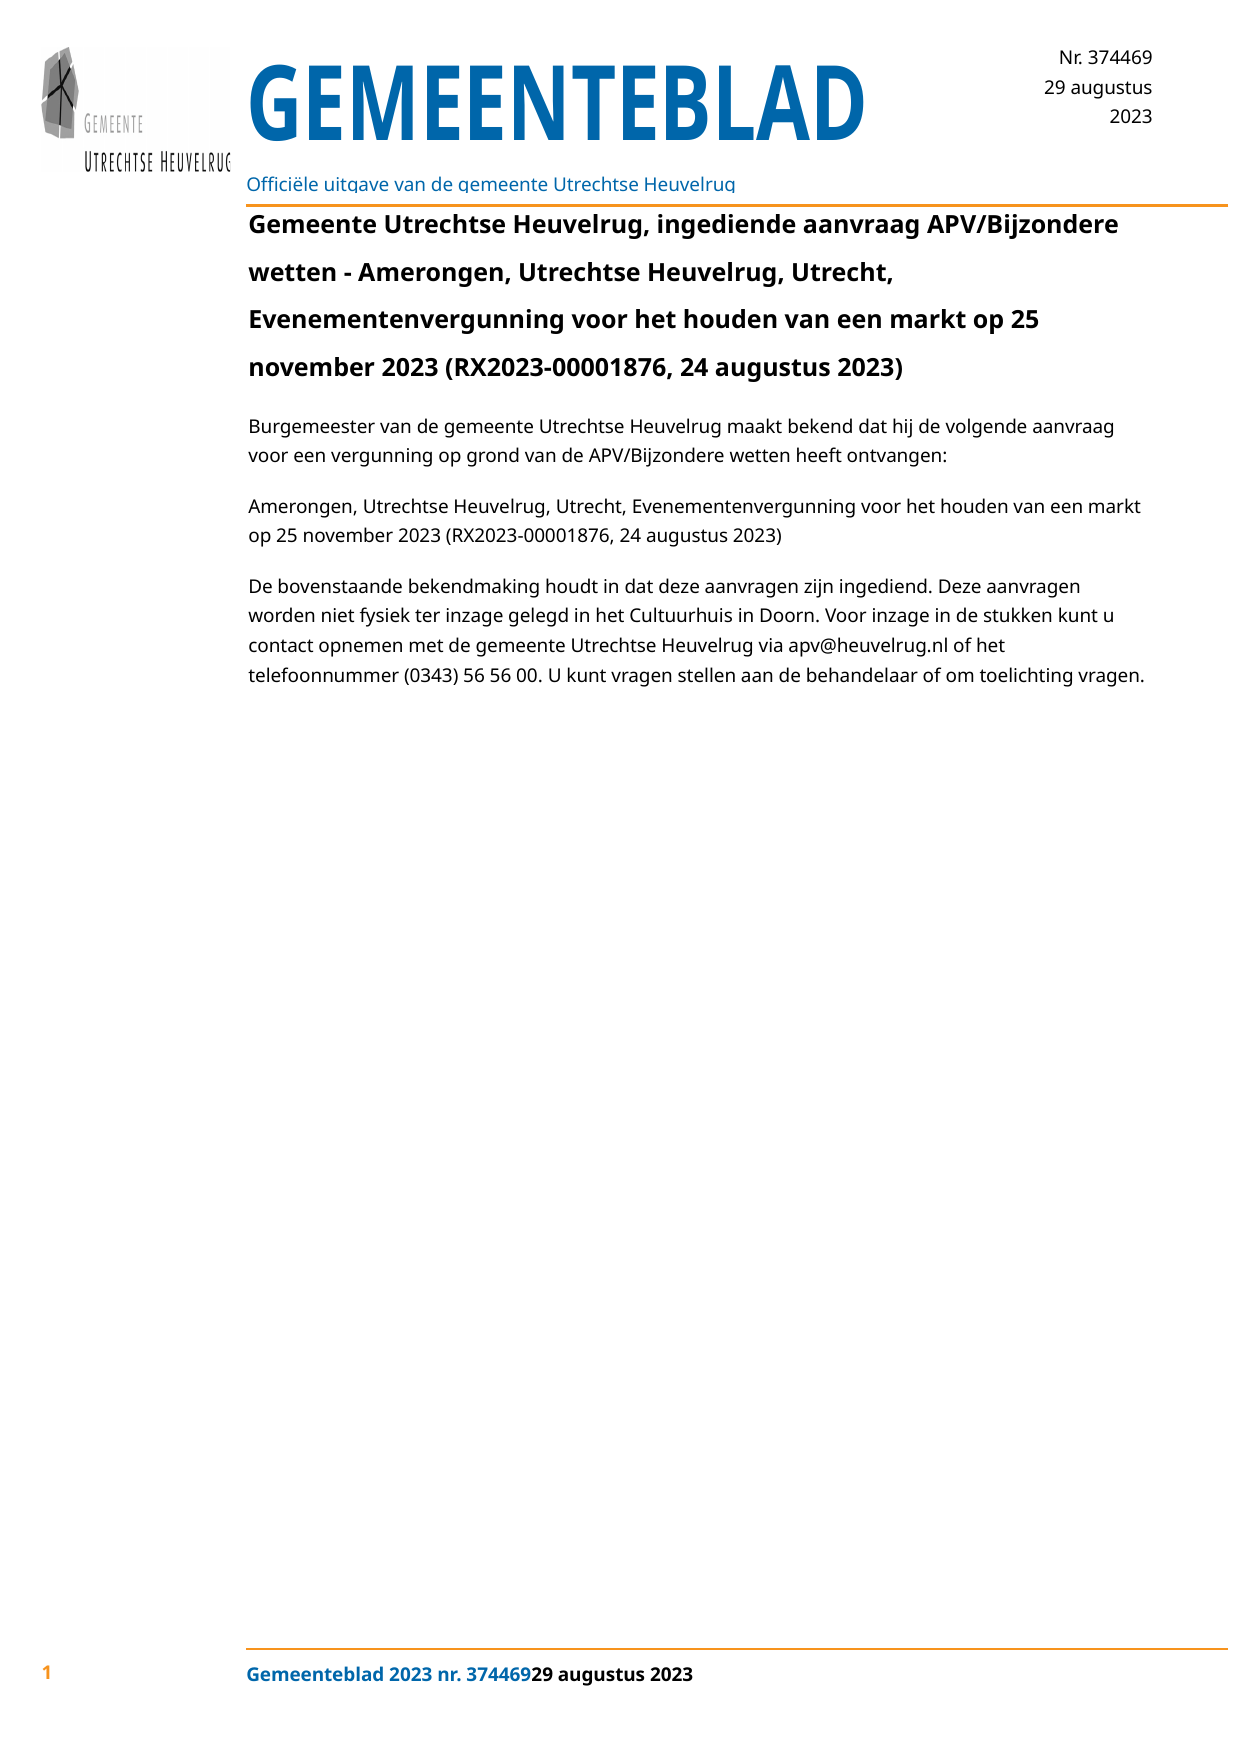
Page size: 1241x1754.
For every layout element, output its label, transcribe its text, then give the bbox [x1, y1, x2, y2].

picture [41, 47, 231, 172]
text Burgemeester van de gemeente Utrechtse Heuvelrug maakt bekend dat hij de volgende aanvraag voor een vergunning op grond van de APV/Bijzondere wetten heeft ontvangen: [248, 413, 1152, 468]
text Gemeente Utrechtse Heuvelrug, ingediende aanvraag APV/Bijzondere wetten - Amerongen, Utrechtse Heuvelrug, Utrecht, Evenementenvergunning voor het houden van een markt op 25 november 2023 (RX2023-00001876, 24 augustus 2023) [248, 207, 1152, 384]
text Amerongen, Utrechtse Heuvelrug, Utrecht, Evenementenvergunning voor het houden van een markt op 25 november 2023 (RX2023-00001876, 24 augustus 2023) [248, 493, 1152, 548]
text De bovenstaande bekendmaking houdt in dat deze aanvragen zijn ingediend. Deze aanvragen worden niet fysiek ter inzage gelegd in het Cultuurhuis in Doorn. Voor inzage in de stukken kunt u contact opnemen met de gemeente Utrechtse Heuvelrug via apv@heuvelrug.nl of het telefoonnummer (0343) 56 56 00. U kunt vragen stellen aan de behandelaar of om toelichting vragen. [248, 573, 1152, 688]
